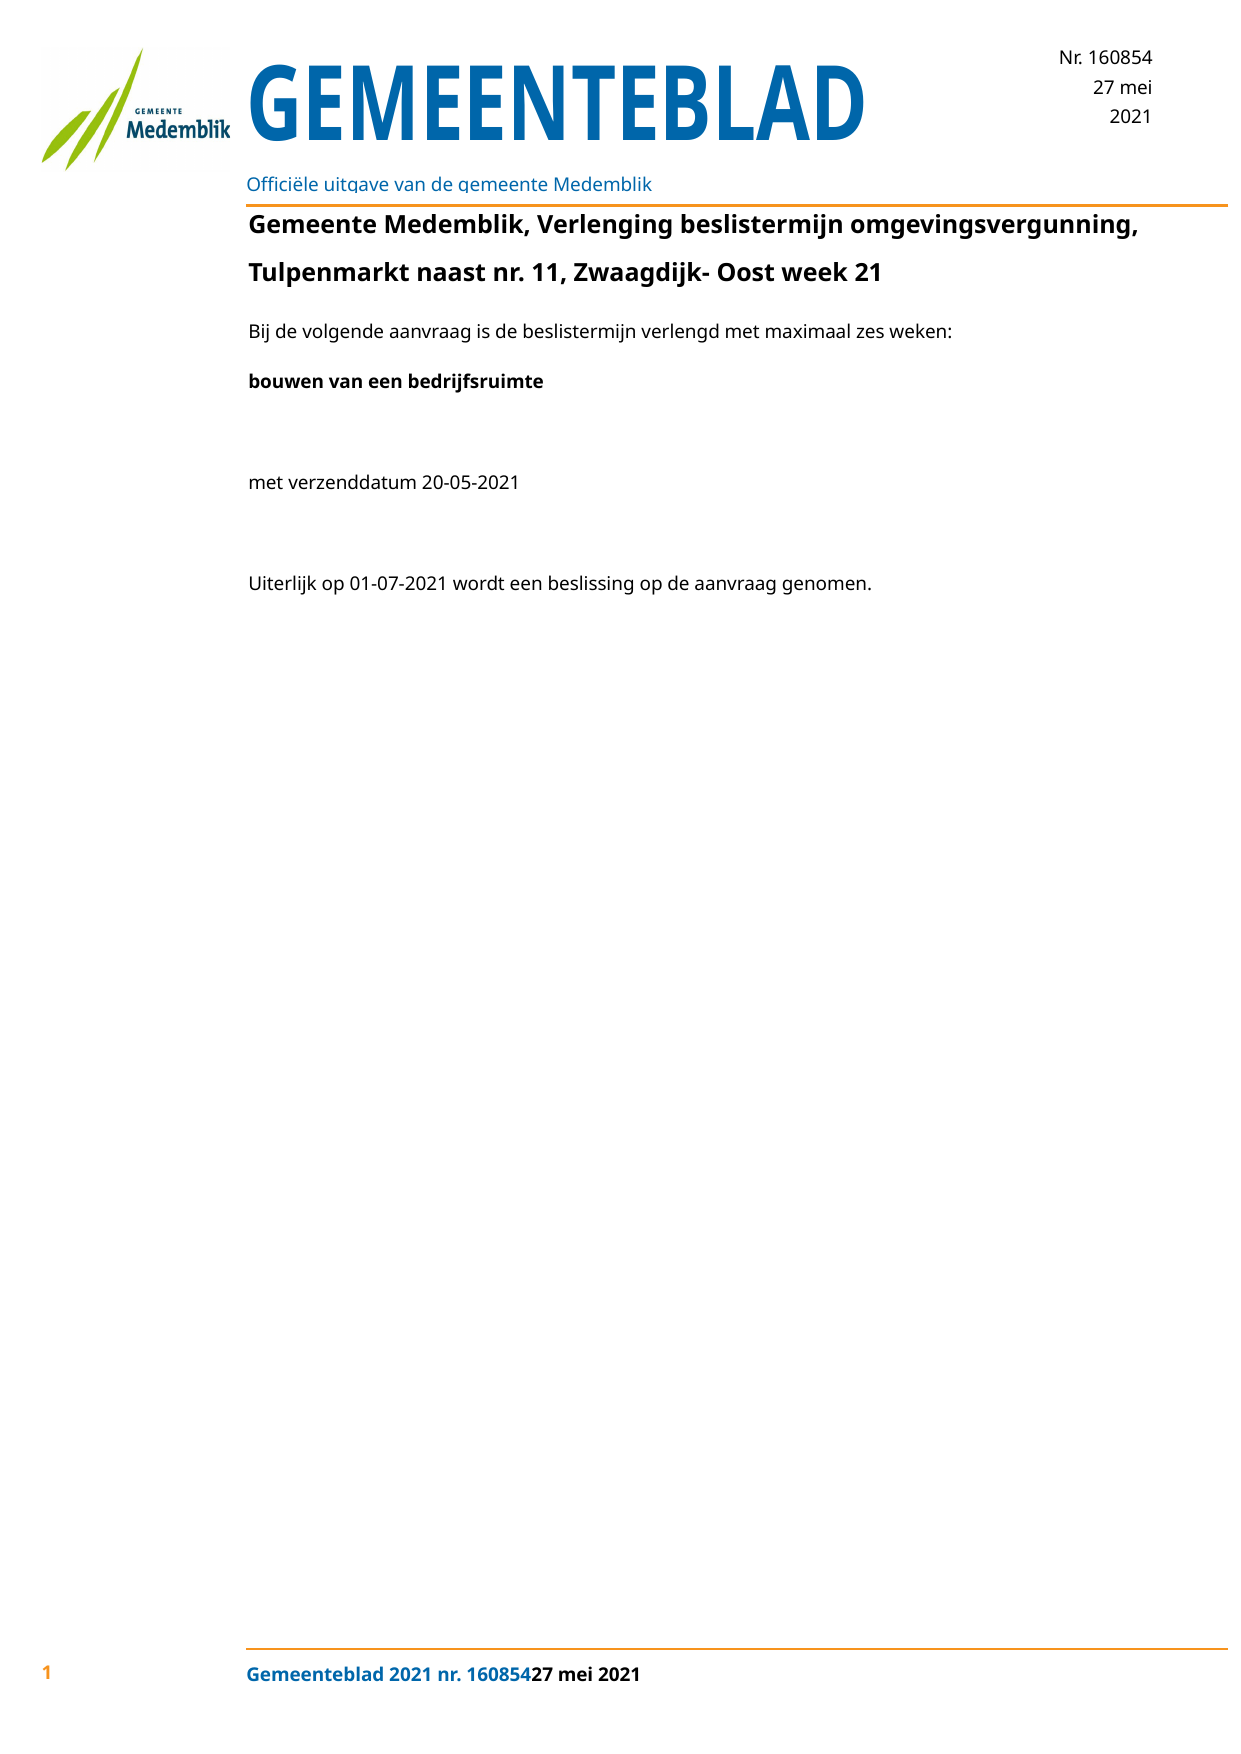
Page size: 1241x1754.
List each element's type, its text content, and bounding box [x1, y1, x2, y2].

text Uiterlijk op 01-07-2021 wordt een beslissing op de aanvraag genomen. [248, 570, 1152, 596]
text met verzenddatum 20-05-2021 [248, 469, 1152, 495]
text Gemeente Medemblik, Verlenging beslistermijn omgevingsvergunning, Tulpenmarkt naast nr. 11, Zwaagdijk- Oost week 21 [248, 207, 1152, 288]
text bouwen van een bedrijfsruimte [248, 368, 1152, 394]
text Bij de volgende aanvraag is de beslistermijn verlengd met maximaal zes weken: [248, 318, 1152, 344]
picture [41, 47, 231, 172]
